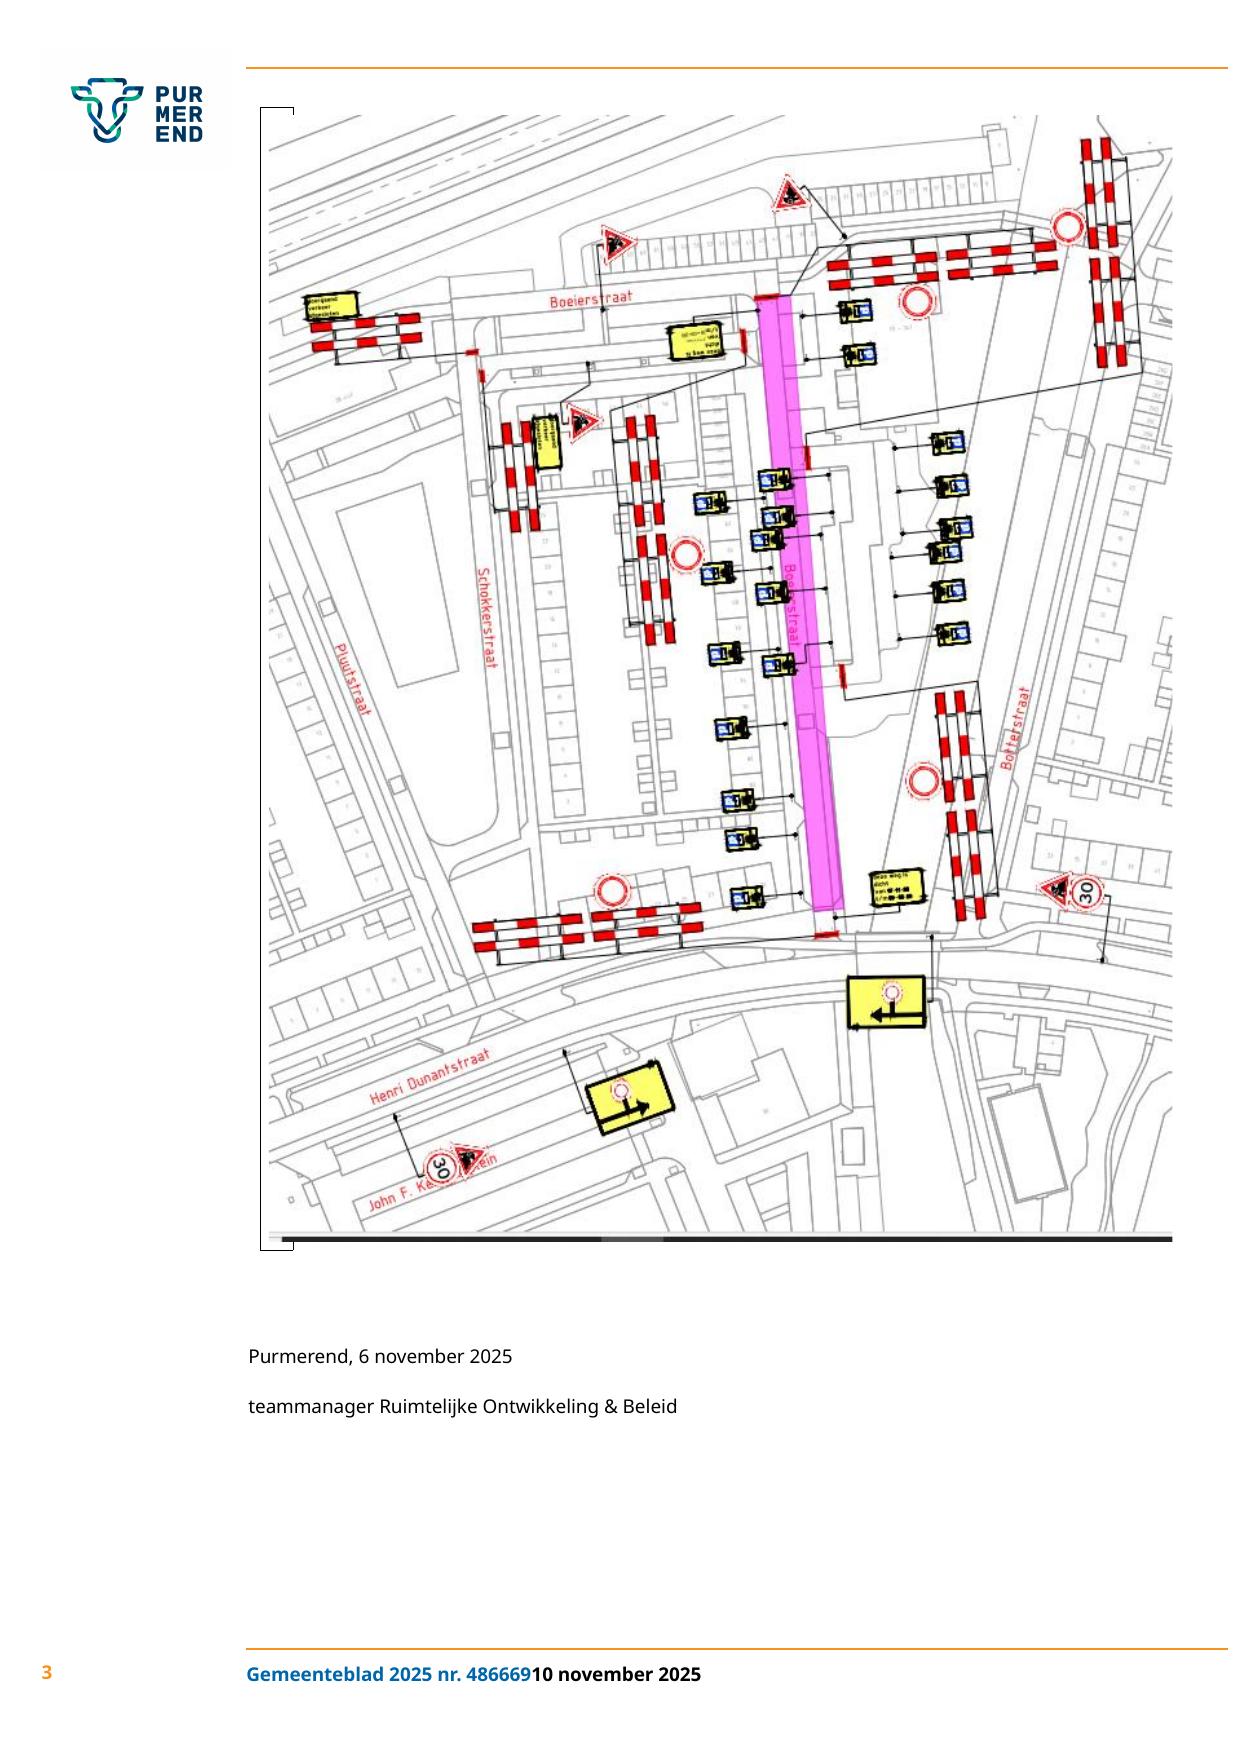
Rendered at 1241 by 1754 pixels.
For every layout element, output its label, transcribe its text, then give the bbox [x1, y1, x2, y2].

picture [268, 115, 1173, 1242]
text Purmerend, 6 november 2025 [248, 1343, 1152, 1369]
picture [41, 47, 231, 172]
text teammanager Ruimtelijke Ontwikkeling & Beleid [248, 1393, 1152, 1419]
